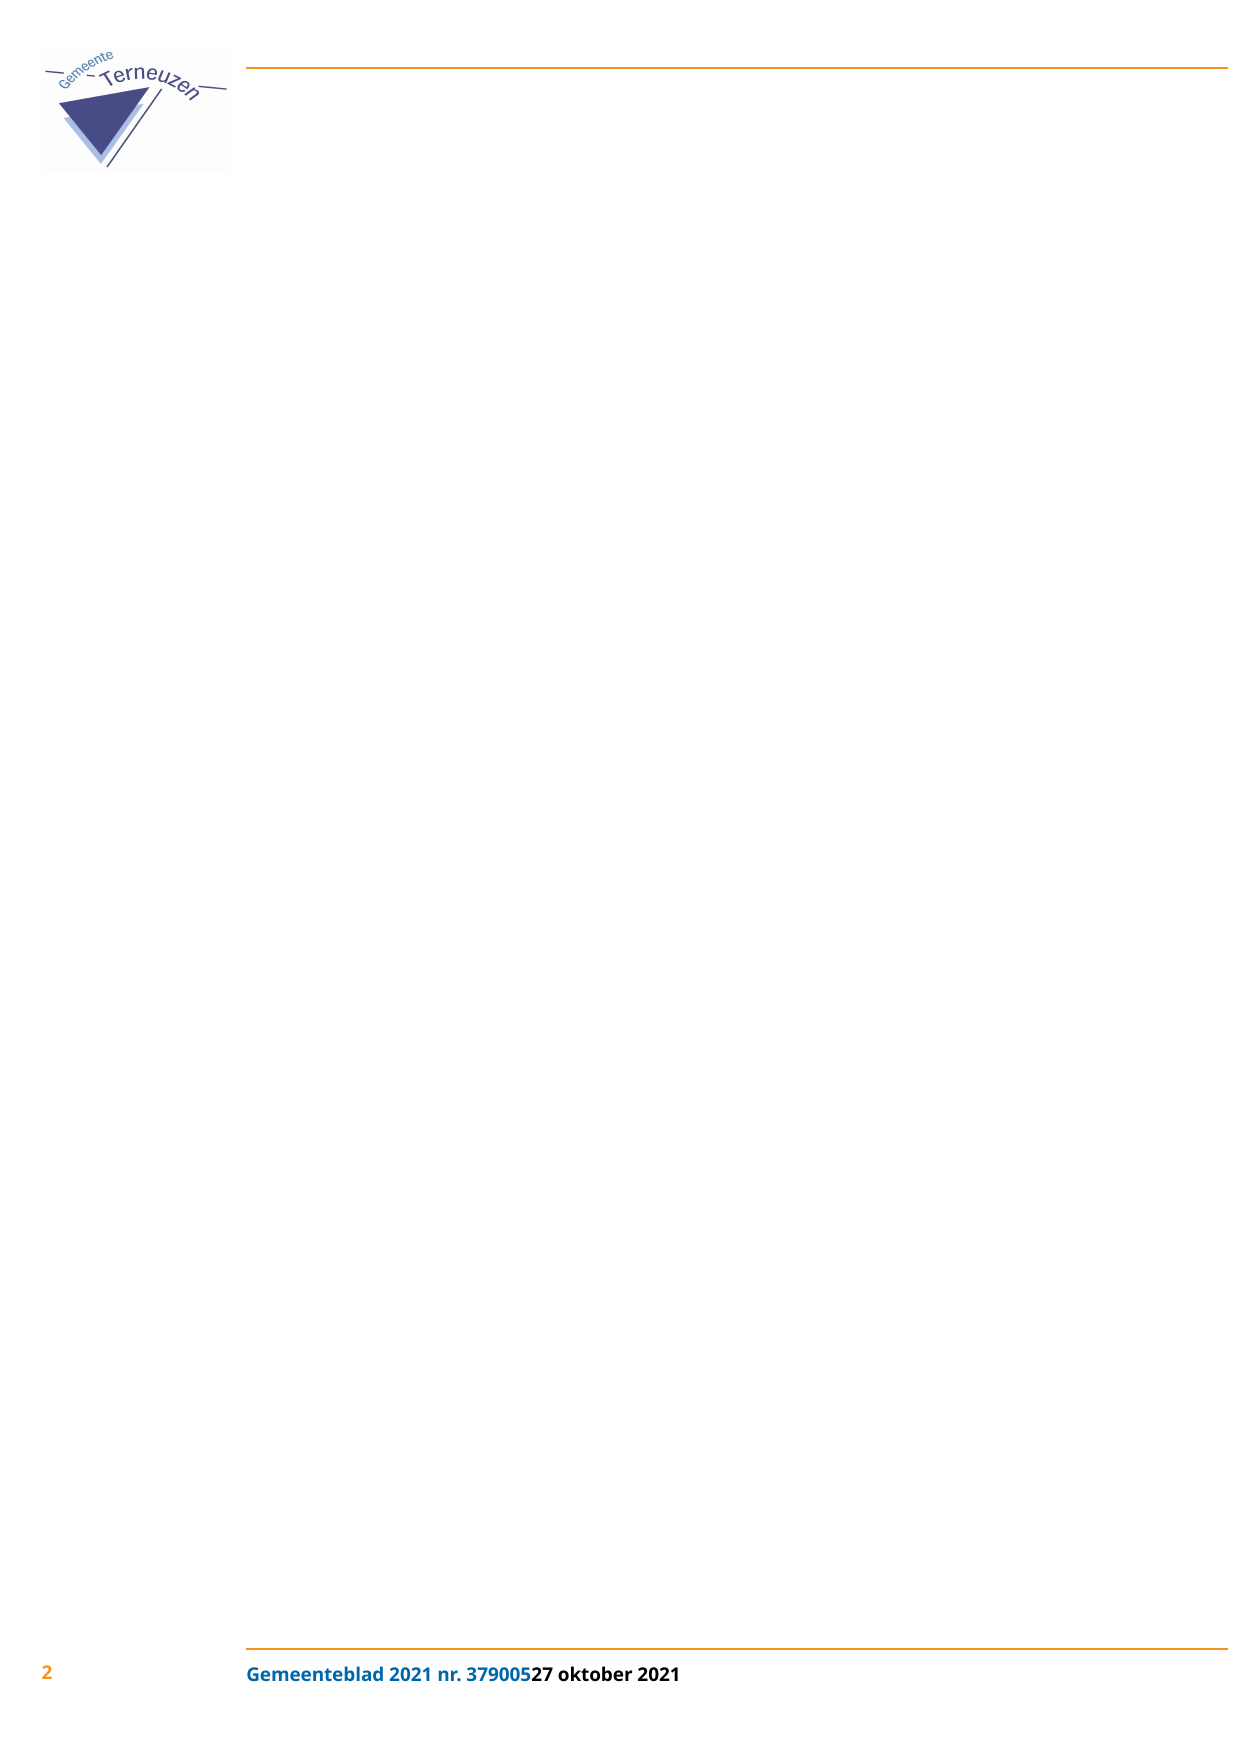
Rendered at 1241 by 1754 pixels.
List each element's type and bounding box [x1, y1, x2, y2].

table_cell [700, 95, 1152, 121]
table_cell [248, 95, 700, 121]
picture [41, 47, 231, 172]
